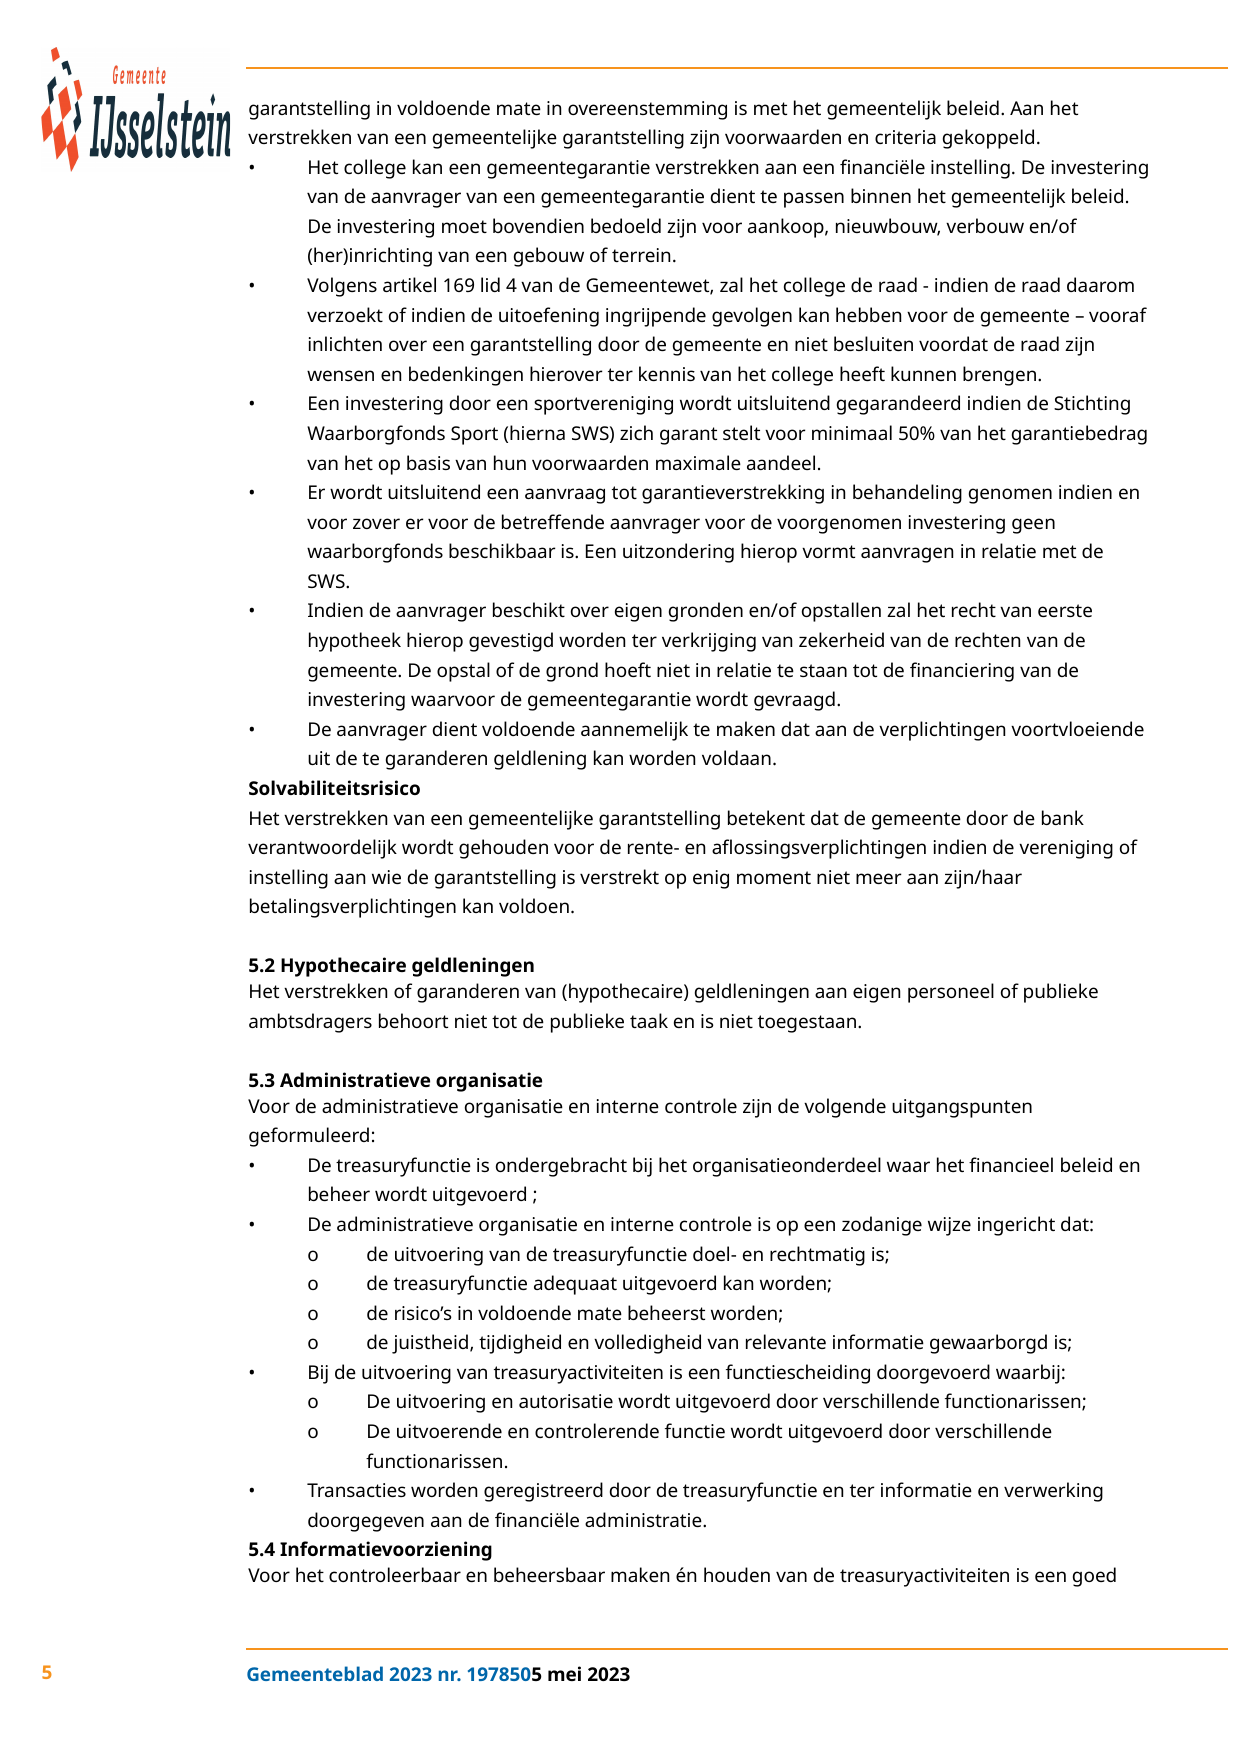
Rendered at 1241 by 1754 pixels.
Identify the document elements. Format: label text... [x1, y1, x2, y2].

text 5.4 Informatievoorziening [248, 1537, 1152, 1562]
text Solvabiliteitsrisico [248, 775, 1152, 801]
list De administratieve organisatie en interne controle is op een zodanige wijze ingericht dat: [248, 1211, 1152, 1237]
list Indien de aanvrager beschikt over eigen gronden en/of opstallen zal het recht van eerste hypotheek hierop gevestigd worden ter verkrijging van zekerheid van de rechten van de gemeente. De opstal of de grond hoeft niet in relatie te staan tot de financiering van de investering waarvoor de gemeentegarantie wordt gevraagd. [248, 598, 1152, 712]
text Voor het controleerbaar en beheersbaar maken én houden van de treasuryactiviteiten is een goed [248, 1562, 1152, 1588]
text 5.2 Hypothecaire geldleningen [248, 953, 1152, 978]
list Het college kan een gemeentegarantie verstrekken aan een financiële instelling. De investering van de aanvrager van een gemeentegarantie dient te passen binnen het gemeentelijk beleid. De investering moet bovendien bedoeld zijn voor aankoop, nieuwbouw, verbouw en/of (her)inrichting van een gebouw of terrein. [248, 154, 1152, 268]
text Voor de administratieve organisatie en interne controle zijn de volgende uitgangspunten geformuleerd: [248, 1093, 1152, 1148]
list De uitvoerende en controlerende functie wordt uitgevoerd door verschillende functionarissen. [307, 1418, 1152, 1474]
list de risico’s in voldoende mate beheerst worden; [307, 1300, 1152, 1326]
text Het verstrekken of garanderen van (hypothecaire) geldleningen aan eigen personeel of publieke ambtsdragers behoort niet tot de publieke taak en is niet toegestaan. [248, 978, 1152, 1034]
list de treasuryfunctie adequaat uitgevoerd kan worden; [307, 1270, 1152, 1296]
list De treasuryfunctie is ondergebracht bij het organisatieonderdeel waar het financieel beleid en beheer wordt uitgevoerd ; [248, 1152, 1152, 1207]
picture [41, 47, 231, 172]
list De aanvrager dient voldoende aannemelijk te maken dat aan de verplichtingen voortvloeiende uit de te garanderen geldlening kan worden voldaan. [248, 716, 1152, 771]
text 5.3 Administratieve organisatie [248, 1067, 1152, 1093]
list de juistheid, tijdigheid en volledigheid van relevante informatie gewaarborgd is; [307, 1329, 1152, 1355]
list Er wordt uitsluitend een aanvraag tot garantieverstrekking in behandeling genomen indien en voor zover er voor de betreffende aanvrager voor de voorgenomen investering geen waarborgfonds beschikbaar is. Een uitzondering hierop vormt aanvragen in relatie met de SWS. [248, 479, 1152, 594]
text Het verstrekken van een gemeentelijke garantstelling betekent dat de gemeente door de bank verantwoordelijk wordt gehouden voor de rente- en aflossingsverplichtingen indien de vereniging of instelling aan wie de garantstelling is verstrekt op enig moment niet meer aan zijn/haar betalingsverplichtingen kan voldoen. [248, 805, 1152, 919]
list de uitvoering van de treasuryfunctie doel- en rechtmatig is; [307, 1241, 1152, 1267]
list Een investering door een sportvereniging wordt uitsluitend gegarandeerd indien de Stichting Waarborgfonds Sport (hierna SWS) zich garant stelt voor minimaal 50% van het garantiebedrag van het op basis van hun voorwaarden maximale aandeel. [248, 391, 1152, 476]
list Volgens artikel 169 lid 4 van de Gemeentewet, zal het college de raad - indien de raad daarom verzoekt of indien de uitoefening ingrijpende gevolgen kan hebben voor de gemeente – vooraf inlichten over een garantstelling door de gemeente en niet besluiten voordat de raad zijn wensen en bedenkingen hierover ter kennis van het college heeft kunnen brengen. [248, 272, 1152, 387]
list Transacties worden geregistreerd door de treasuryfunctie en ter informatie en verwerking doorgegeven aan de financiële administratie. [248, 1477, 1152, 1533]
list Bij de uitvoering van treasuryactiviteiten is een functiescheiding doorgevoerd waarbij: [248, 1359, 1152, 1385]
text garantstelling in voldoende mate in overeenstemming is met het gemeentelijk beleid. Aan het verstrekken van een gemeentelijke garantstelling zijn voorwaarden en criteria gekoppeld. [248, 95, 1152, 150]
list De uitvoering en autorisatie wordt uitgevoerd door verschillende functionarissen; [307, 1389, 1152, 1414]
